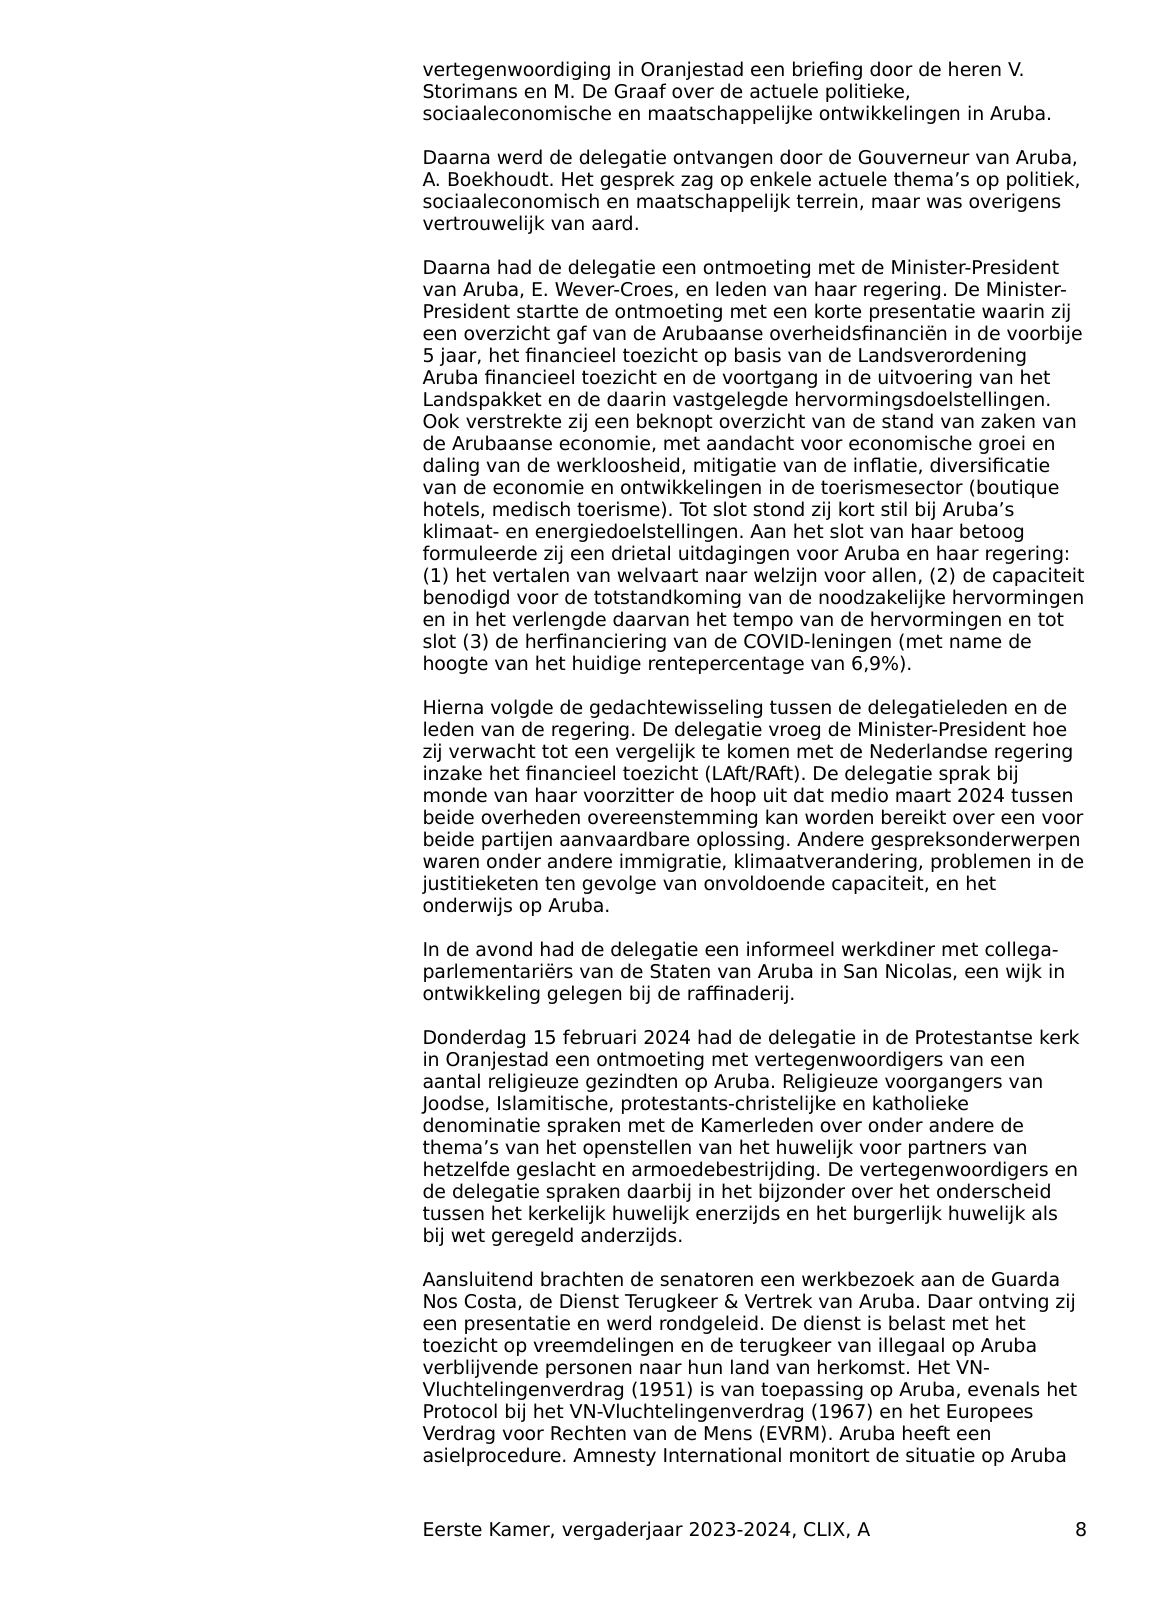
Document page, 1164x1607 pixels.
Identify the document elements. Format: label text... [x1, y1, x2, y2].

text Daarna werd de delegatie ontvangen door de Gouverneur van Aruba, A. Boekhoudt. Het gesprek zag op enkele actuele thema’s op politiek, sociaaleconomisch en maatschappelijk terrein, maar was overigens vertrouwelijk van aard. [422, 147, 1087, 235]
text Daarna had de delegatie een ontmoeting met de Minister-President van Aruba, E. Wever-Croes, en leden van haar regering. De Minister-President startte de ontmoeting met een korte presentatie waarin zij een overzicht gaf van de Arubaanse overheidsfinanciën in de voorbije 5 jaar, het financieel toezicht op basis van de Landsverordening Aruba financieel toezicht en de voortgang in de uitvoering van het Landspakket en de daarin vastgelegde hervormingsdoelstellingen. Ook verstrekte zij een beknopt overzicht van de stand van zaken van de Arubaanse economie, met aandacht voor economische groei en daling van de werkloosheid, mitigatie van de inflatie, diversificatie van de economie en ontwikkelingen in de toerismesector (boutique hotels, medisch toerisme). Tot slot stond zij kort stil bij Aruba’s klimaat- en energiedoelstellingen. Aan het slot van haar betoog formuleerde zij een drietal uitdagingen voor Aruba en haar regering: (1) het vertalen van welvaart naar welzijn voor allen, (2) de capaciteit benodigd voor de totstandkoming van de noodzakelijke hervormingen en in het verlengde daarvan het tempo van de hervormingen en tot slot (3) de herfinanciering van de COVID-leningen (met name de hoogte van het huidige rentepercentage van 6,9%). [422, 257, 1087, 675]
text Aansluitend brachten de senatoren een werkbezoek aan de Guarda Nos Costa, de Dienst Terugkeer & Vertrek van Aruba. Daar ontving zij een presentatie en werd rondgeleid. De dienst is belast met het toezicht op vreemdelingen en de terugkeer van illegaal op Aruba verblijvende personen naar hun land van herkomst. Het VN-Vluchtelingenverdrag (1951) is van toepassing op Aruba, evenals het Protocol bij het VN-Vluchtelingenverdrag (1967) en het Europees Verdrag voor Rechten van de Mens (EVRM). Aruba heeft een asielprocedure. Amnesty International monitort de situatie op Aruba [422, 1269, 1087, 1467]
text vertegenwoordiging in Oranjestad een briefing door de heren V. Storimans en M. De Graaf over de actuele politieke, sociaaleconomische en maatschappelijke ontwikkelingen in Aruba. [422, 59, 1087, 125]
text In de avond had de delegatie een informeel werkdiner met collega-parlementariërs van de Staten van Aruba in San Nicolas, een wijk in ontwikkeling gelegen bij de raffinaderij. [422, 939, 1087, 1005]
text Hierna volgde de gedachtewisseling tussen de delegatieleden en de leden van de regering. De delegatie vroeg de Minister-President hoe zij verwacht tot een vergelijk te komen met de Nederlandse regering inzake het financieel toezicht (LAft/RAft). De delegatie sprak bij monde van haar voorzitter de hoop uit dat medio maart 2024 tussen beide overheden overeenstemming kan worden bereikt over een voor beide partijen aanvaardbare oplossing. Andere gespreksonderwerpen waren onder andere immigratie, klimaatverandering, problemen in de justitieketen ten gevolge van onvoldoende capaciteit, en het onderwijs op Aruba. [422, 697, 1087, 917]
text Donderdag 15 februari 2024 had de delegatie in de Protestantse kerk in Oranjestad een ontmoeting met vertegenwoordigers van een aantal religieuze gezindten op Aruba. Religieuze voorgangers van Joodse, Islamitische, protestants-christelijke en katholieke denominatie spraken met de Kamerleden over onder andere de thema’s van het openstellen van het huwelijk voor partners van hetzelfde geslacht en armoedebestrijding. De vertegenwoordigers en de delegatie spraken daarbij in het bijzonder over het onderscheid tussen het kerkelijk huwelijk enerzijds en het burgerlijk huwelijk als bij wet geregeld anderzijds. [422, 1027, 1087, 1247]
